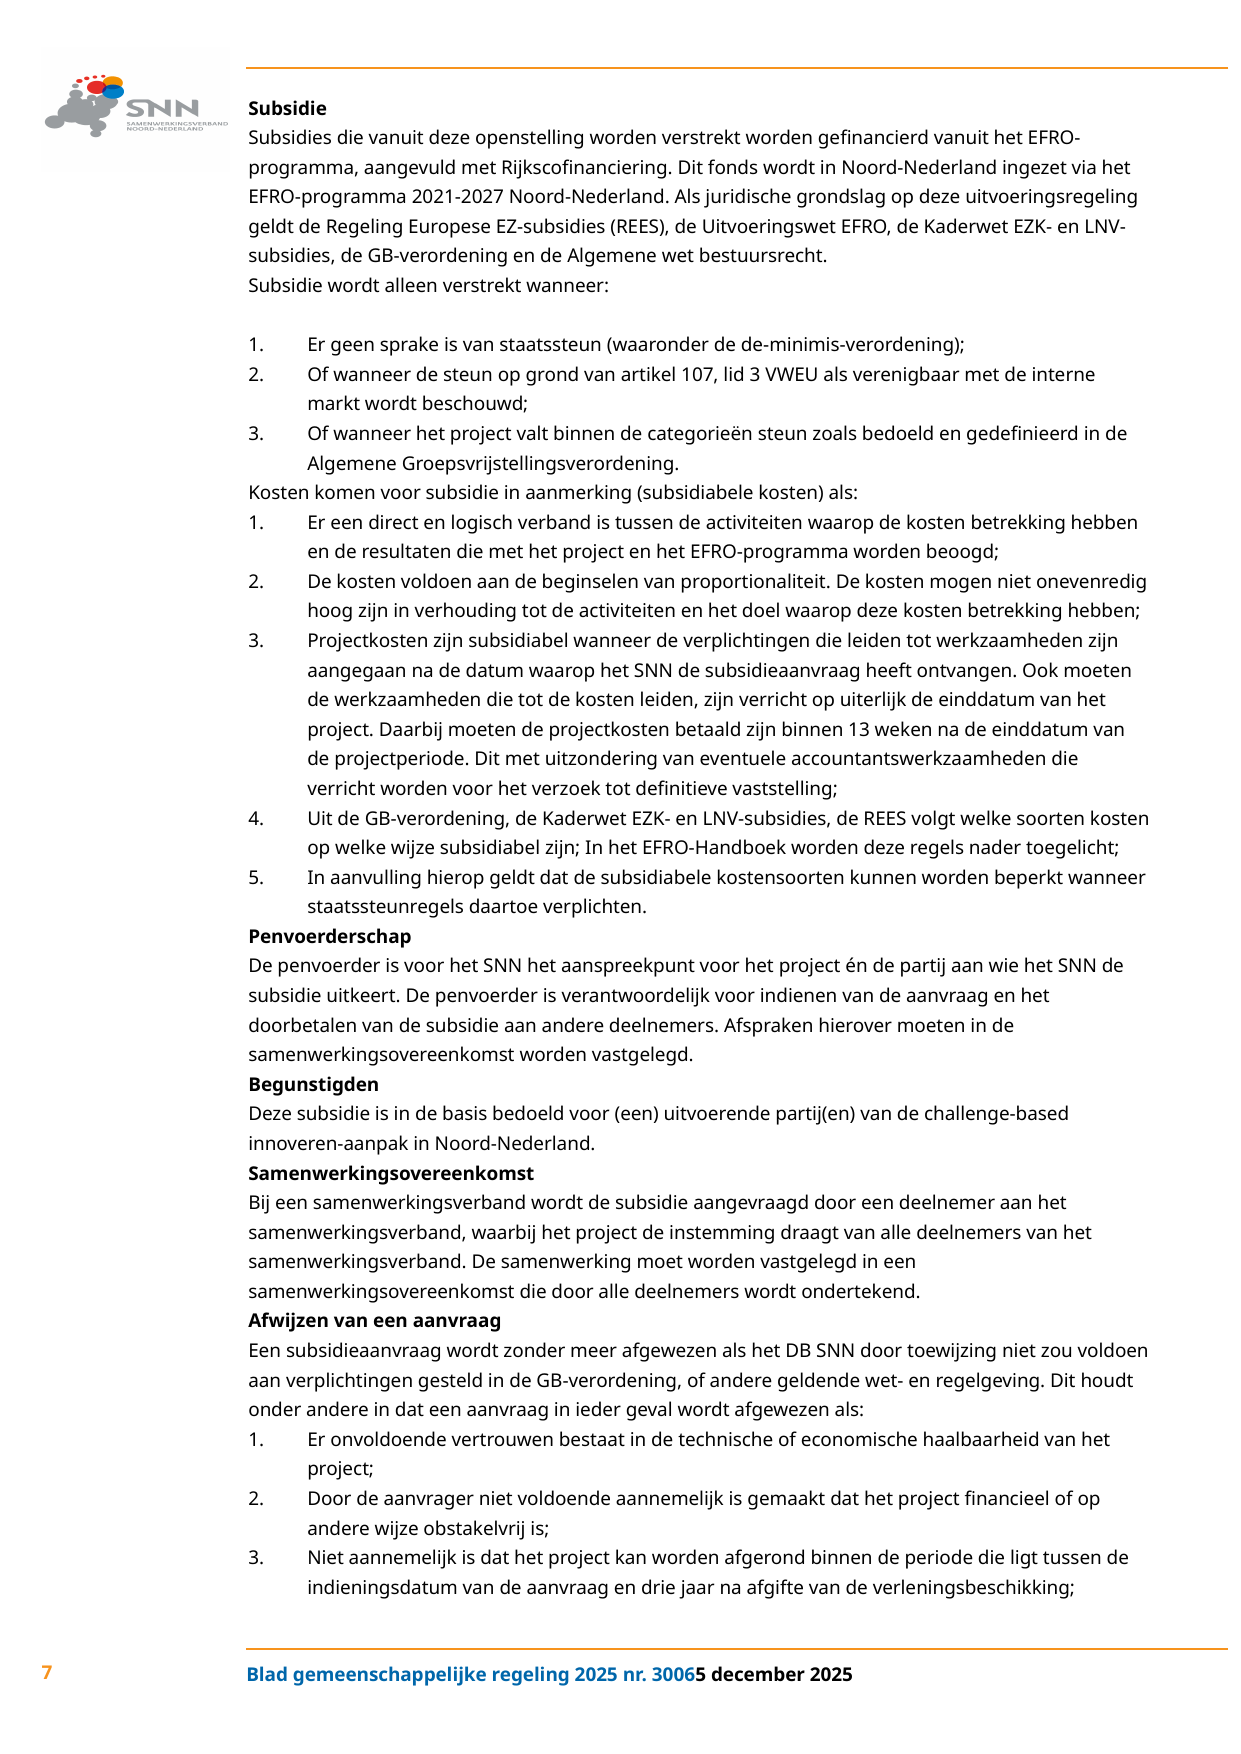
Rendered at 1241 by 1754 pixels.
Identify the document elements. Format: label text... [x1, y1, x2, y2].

list Of wanneer het project valt binnen de categorieën steun zoals bedoeld en gedefinieerd in de Algemene Groepsvrijstellingsverordening. [248, 420, 1152, 476]
text Bij een samenwerkingsverband wordt de subsidie aangevraagd door een deelnemer aan het samenwerkingsverband, waarbij het project de instemming draagt van alle deelnemers van het samenwerkingsverband. De samenwerking moet worden vastgelegd in een samenwerkingsovereenkomst die door alle deelnemers wordt ondertekend. [248, 1189, 1152, 1304]
text Deze subsidie is in de basis bedoeld voor (een) uitvoerende partij(en) van de challenge-based innoveren-aanpak in Noord-Nederland. [248, 1101, 1152, 1156]
text Begunstigden [248, 1071, 1152, 1097]
text Afwijzen van een aanvraag [248, 1308, 1152, 1333]
text Penvoerderschap [248, 923, 1152, 949]
list Er onvoldoende vertrouwen bestaat in de technische of economische haalbaarheid van het project; [248, 1426, 1152, 1481]
text Een subsidieaanvraag wordt zonder meer afgewezen als het DB SNN door toewijzing niet zou voldoen aan verplichtingen gesteld in de GB-verordening, of andere geldende wet- en regelgeving. Dit houdt onder andere in dat een aanvraag in ieder geval wordt afgewezen als: [248, 1337, 1152, 1422]
list De kosten voldoen aan de beginselen van proportionaliteit. De kosten mogen niet onevenredig hoog zijn in verhouding tot de activiteiten en het doel waarop deze kosten betrekking hebben; [248, 568, 1152, 623]
text De penvoerder is voor het SNN het aanspreekpunt voor het project én de partij aan wie het SNN de subsidie uitkeert. De penvoerder is verantwoordelijk voor indienen van de aanvraag en het doorbetalen van de subsidie aan andere deelnemers. Afspraken hierover moeten in de samenwerkingsovereenkomst worden vastgelegd. [248, 953, 1152, 1067]
picture [41, 47, 231, 172]
list Of wanneer de steun op grond van artikel 107, lid 3 VWEU als verenigbaar met de interne markt wordt beschouwd; [248, 361, 1152, 416]
text Kosten komen voor subsidie in aanmerking (subsidiabele kosten) als: [248, 479, 1152, 505]
text Samenwerkingsovereenkomst [248, 1160, 1152, 1186]
text Subsidie wordt alleen verstrekt wanneer: [248, 272, 1152, 298]
text Subsidies die vanuit deze openstelling worden verstrekt worden gefinancierd vanuit het EFRO-programma, aangevuld met Rijkscofinanciering. Dit fonds wordt in Noord-Nederland ingezet via het EFRO-programma 2021-2027 Noord-Nederland. Als juridische grondslag op deze uitvoeringsregeling geldt de Regeling Europese EZ-subsidies (REES), de Uitvoeringswet EFRO, de Kaderwet EZK- en LNV-subsidies, de GB-verordening en de Algemene wet bestuursrecht. [248, 124, 1152, 268]
list In aanvulling hierop geldt dat de subsidiabele kostensoorten kunnen worden beperkt wanneer staatssteunregels daartoe verplichten. [248, 864, 1152, 919]
list Uit de GB-verordening, de Kaderwet EZK- en LNV-subsidies, de REES volgt welke soorten kosten op welke wijze subsidiabel zijn; In het EFRO-Handboek worden deze regels nader toegelicht; [248, 805, 1152, 860]
list Door de aanvrager niet voldoende aannemelijk is gemaakt dat het project financieel of op andere wijze obstakelvrij is; [248, 1485, 1152, 1541]
text Subsidie [248, 95, 1152, 121]
list Projectkosten zijn subsidiabel wanneer de verplichtingen die leiden tot werkzaamheden zijn aangegaan na de datum waarop het SNN de subsidieaanvraag heeft ontvangen. Ook moeten de werkzaamheden die tot de kosten leiden, zijn verricht op uiterlijk de einddatum van het project. Daarbij moeten de projectkosten betaald zijn binnen 13 weken na de einddatum van de projectperiode. Dit met uitzondering van eventuele accountantswerkzaamheden die verricht worden voor het verzoek tot definitieve vaststelling; [248, 627, 1152, 801]
list Er geen sprake is van staatssteun (waaronder de de-minimis-verordening); [248, 331, 1152, 357]
list Er een direct en logisch verband is tussen de activiteiten waarop de kosten betrekking hebben en de resultaten die met het project en het EFRO-programma worden beoogd; [248, 509, 1152, 564]
list Niet aannemelijk is dat het project kan worden afgerond binnen de periode die ligt tussen de indieningsdatum van de aanvraag en drie jaar na afgifte van de verleningsbeschikking; [248, 1544, 1152, 1600]
